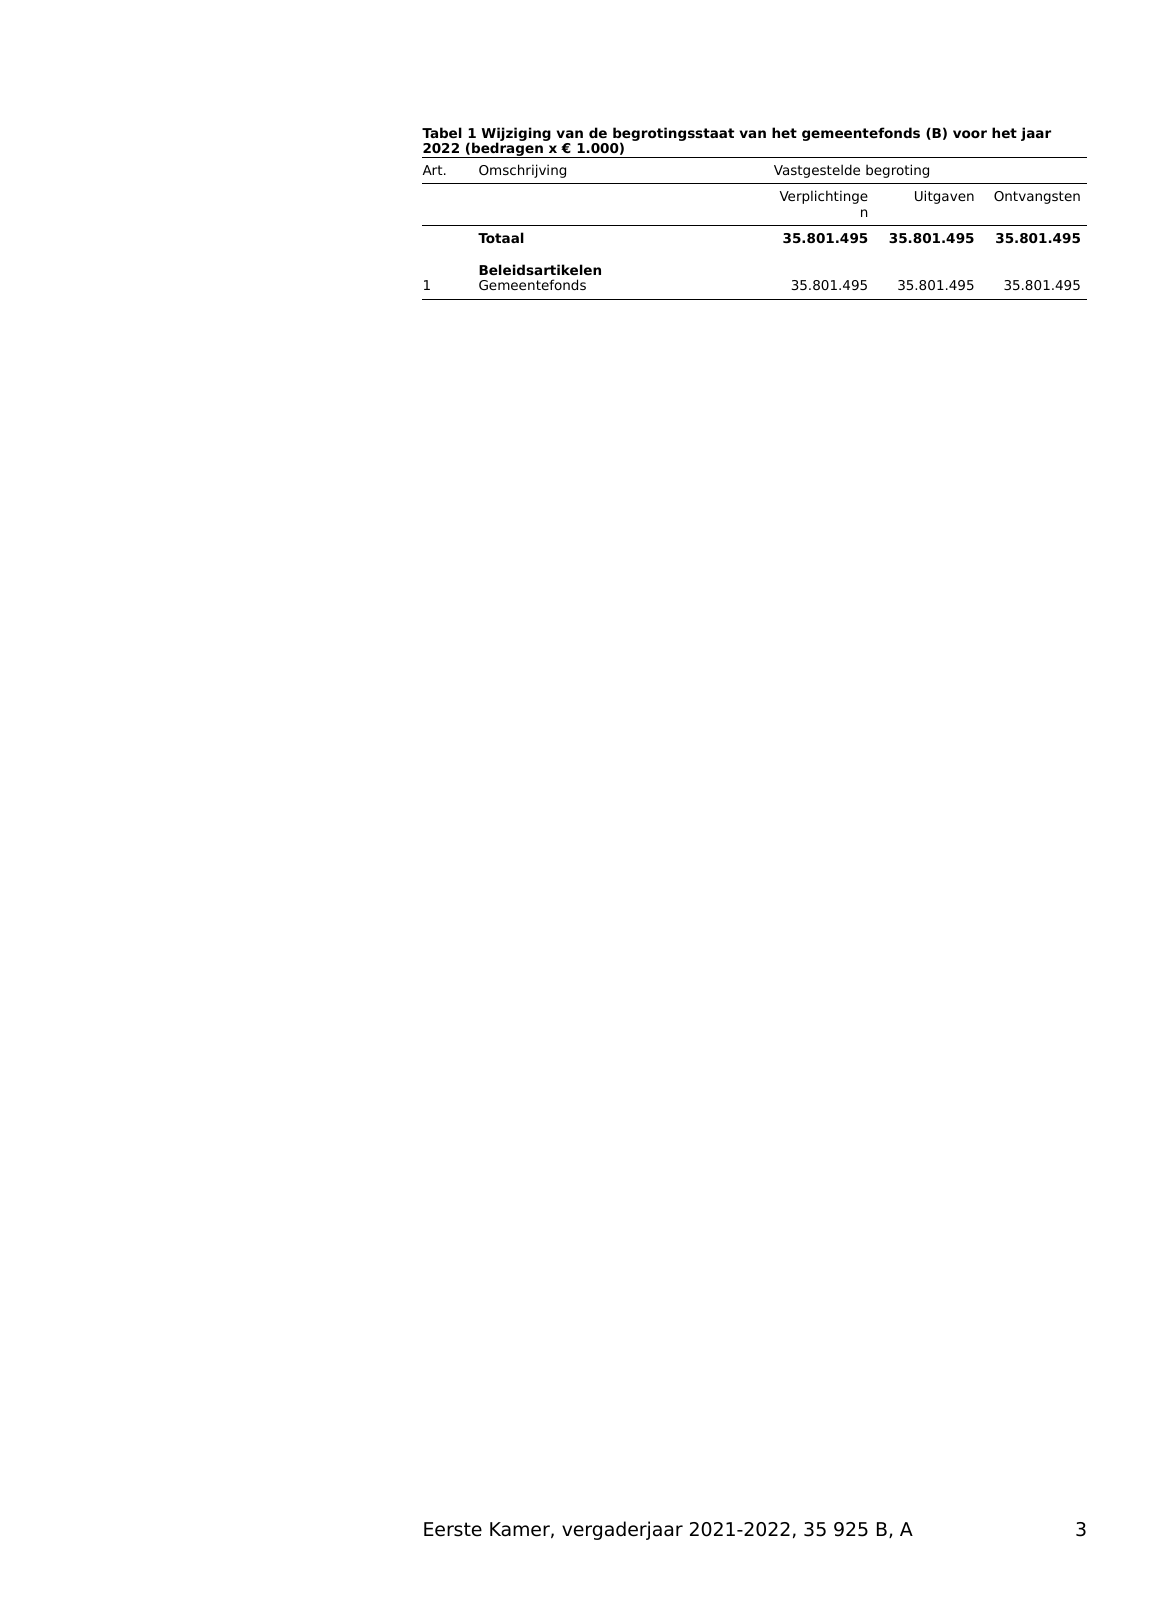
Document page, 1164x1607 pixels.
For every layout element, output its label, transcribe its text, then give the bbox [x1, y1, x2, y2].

table_cell 1 [422, 278, 472, 298]
table_cell Omschrijving [473, 158, 768, 183]
table_cell [874, 262, 980, 278]
table_cell [422, 226, 472, 247]
table_cell 35.801.495 [874, 226, 980, 247]
table_cell [768, 262, 874, 278]
table_cell [422, 184, 472, 225]
table_cell 35.801.495 [980, 278, 1087, 298]
table_cell Beleidsartikelen [473, 262, 768, 278]
table_cell [768, 247, 874, 262]
table_cell Vastgestelde begroting [768, 158, 1087, 183]
table_cell [874, 247, 980, 262]
table_cell [473, 247, 768, 262]
table_cell Art. [422, 158, 472, 183]
table_cell 35.801.495 [980, 226, 1087, 247]
table_cell Ontvangsten [980, 184, 1087, 225]
table_cell [980, 262, 1087, 278]
table_header Tabel 1 Wijziging van de begrotingsstaat van het gemeentefonds (B) voor het jaar 2022 (bedragen x € 1.000) [422, 126, 1087, 157]
table_cell Verplichtingen [768, 184, 874, 225]
table_cell [473, 184, 768, 225]
table_cell [422, 262, 472, 278]
table_cell 35.801.495 [768, 278, 874, 298]
table_cell Gemeentefonds [473, 278, 768, 298]
table_cell 35.801.495 [874, 278, 980, 298]
table_cell 35.801.495 [768, 226, 874, 247]
table_cell Uitgaven [874, 184, 980, 225]
table_cell Totaal [473, 226, 768, 247]
table_cell [422, 247, 472, 262]
table_cell [980, 247, 1087, 262]
